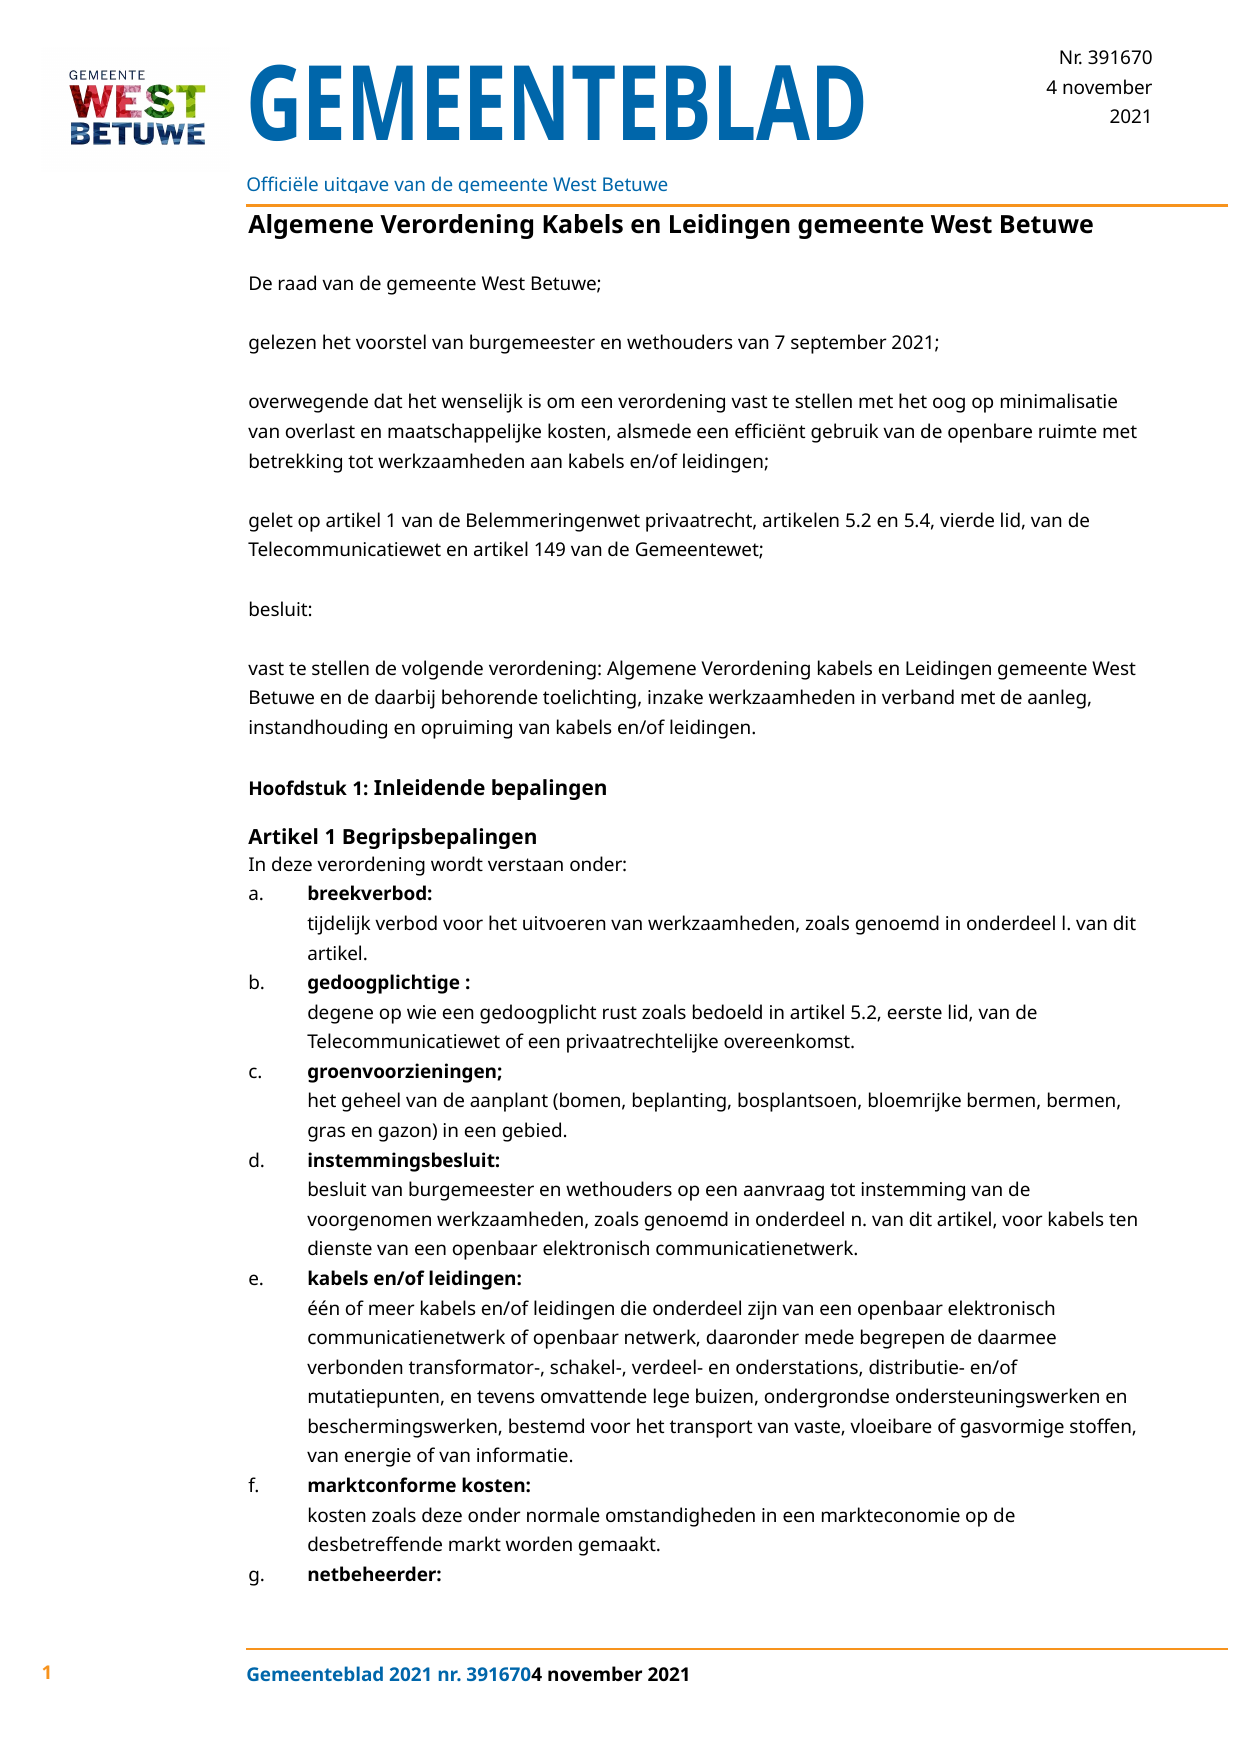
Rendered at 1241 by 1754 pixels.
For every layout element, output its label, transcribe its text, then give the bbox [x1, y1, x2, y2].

text In deze verordening wordt verstaan onder: [248, 851, 1152, 877]
text Algemene Verordening Kabels en Leidingen gemeente West Betuwe [248, 207, 1152, 241]
list kosten zoals deze onder normale omstandigheden in een markteconomie op de desbetreffende markt worden gemaakt. [248, 1502, 1152, 1557]
text besluit: [248, 596, 1152, 621]
list marktconforme kosten: [248, 1472, 1152, 1498]
text Artikel 1 Begripsbepalingen [248, 822, 1152, 851]
picture [41, 47, 231, 172]
list degene op wie een gedoogplicht rust zoals bedoeld in artikel 5.2, eerste lid, van de Telecommunicatiewet of een privaatrechtelijke overeenkomst. [248, 999, 1152, 1054]
list gedoogplichtige : [248, 969, 1152, 995]
list tijdelijk verbod voor het uitvoeren van werkzaamheden, zoals genoemd in onderdeel l. van dit artikel. [248, 910, 1152, 965]
list groenvoorzieningen; [248, 1058, 1152, 1084]
list breekverbod: [248, 881, 1152, 906]
text gelet op artikel 1 van de Belemmeringenwet privaatrecht, artikelen 5.2 en 5.4, vierde lid, van de Telecommunicatiewet en artikel 149 van de Gemeentewet; [248, 507, 1152, 562]
text overwegende dat het wenselijk is om een verordening vast te stellen met het oog op minimalisatie van overlast en maatschappelijke kosten, alsmede een efficiënt gebruik van de openbare ruimte met betrekking tot werkzaamheden aan kabels en/of leidingen; [248, 389, 1152, 473]
text vast te stellen de volgende verordening: Algemene Verordening kabels en Leidingen gemeente West Betuwe en de daarbij behorende toelichting, inzake werkzaamheden in verband met de aanleg, instandhouding en opruiming van kabels en/of leidingen. [248, 655, 1152, 740]
list kabels en/of leidingen: [248, 1265, 1152, 1291]
list het geheel van de aanplant (bomen, beplanting, bosplantsoen, bloemrijke bermen, bermen, gras en gazon) in een gebied. [248, 1088, 1152, 1143]
list één of meer kabels en/of leidingen die onderdeel zijn van een openbaar elektronisch communicatienetwerk of openbaar netwerk, daaronder mede begrepen de daarmee verbonden transformator-, schakel-, verdeel- en onderstations, distributie- en/of mutatiepunten, en tevens omvattende lege buizen, ondergrondse ondersteuningswerken en beschermingswerken, bestemd voor het transport van vaste, vloeibare of gasvormige stoffen, van energie of van informatie. [248, 1295, 1152, 1468]
text Hoofdstuk 1: Inleidende bepalingen [248, 773, 1152, 802]
text De raad van de gemeente West Betuwe; [248, 270, 1152, 296]
list besluit van burgemeester en wethouders op een aanvraag tot instemming van de voorgenomen werkzaamheden, zoals genoemd in onderdeel n. van dit artikel, voor kabels ten dienste van een openbaar elektronisch communicatienetwerk. [248, 1176, 1152, 1261]
text gelezen het voorstel van burgemeester en wethouders van 7 september 2021; [248, 329, 1152, 355]
list netbeheerder: [248, 1561, 1152, 1587]
list instemmingsbesluit: [248, 1147, 1152, 1172]
